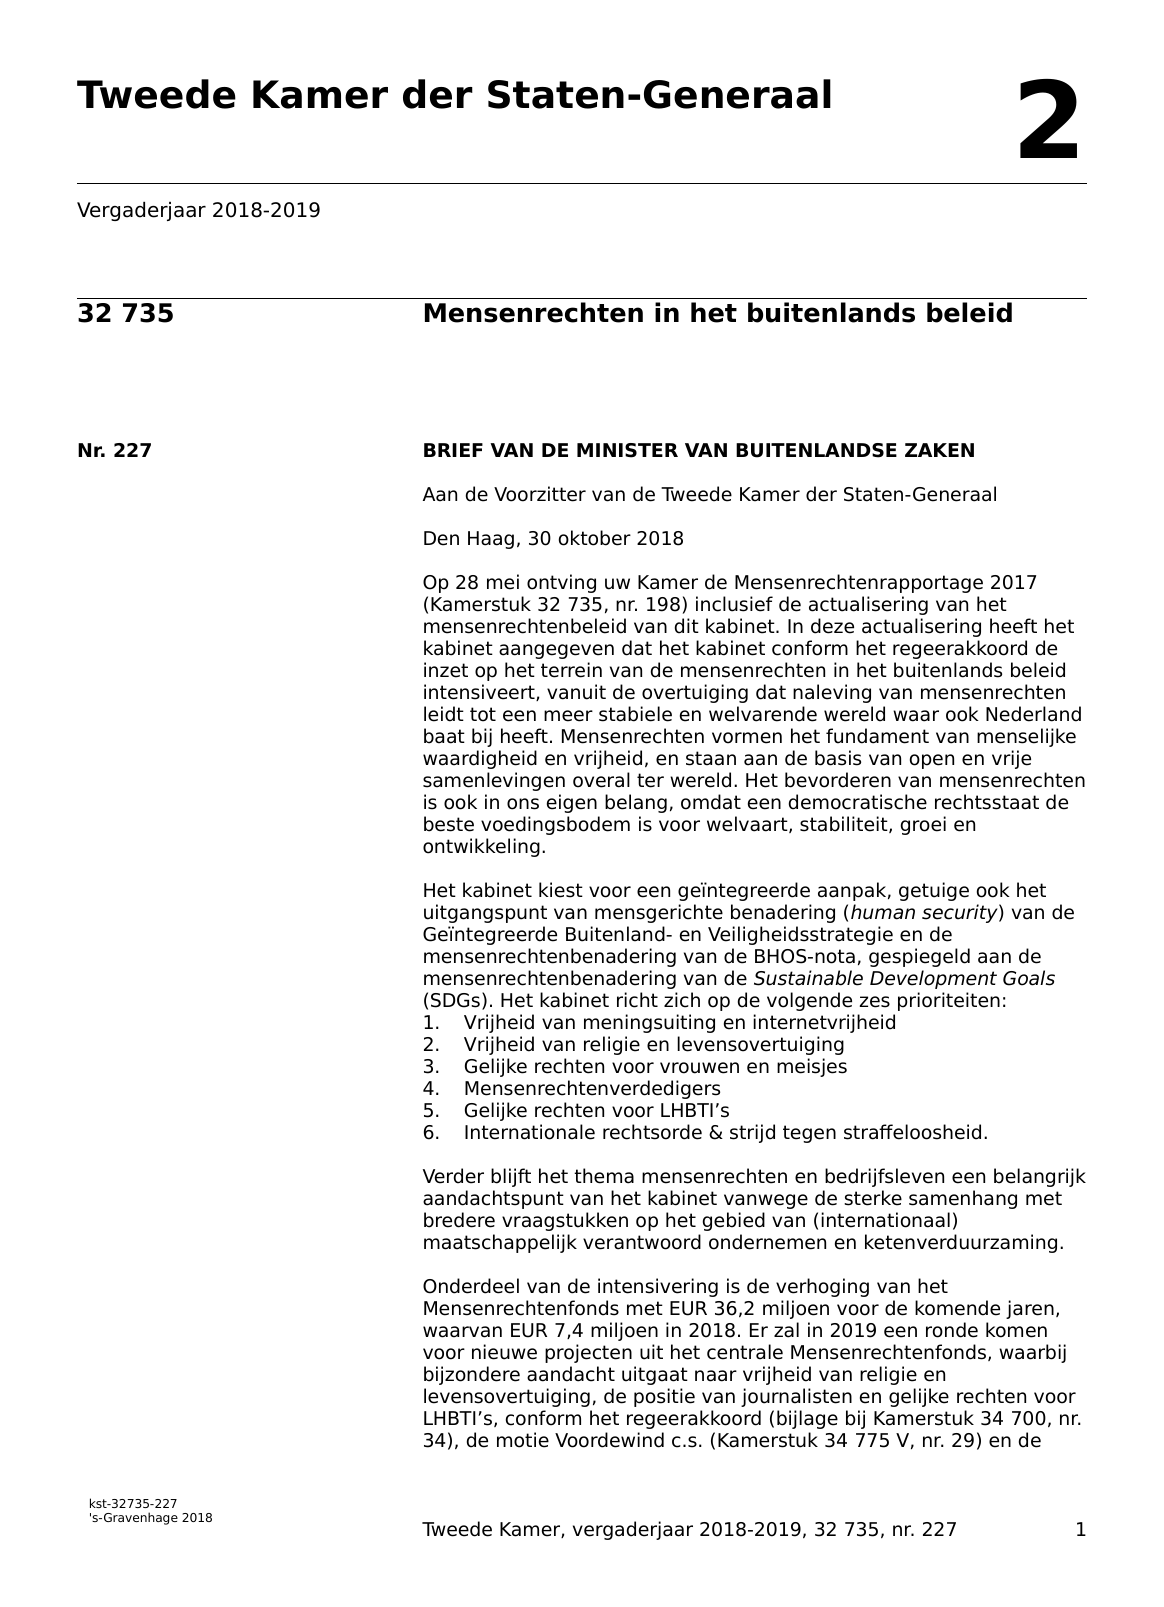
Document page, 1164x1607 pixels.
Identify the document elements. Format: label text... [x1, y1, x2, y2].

table_cell Vergaderjaar 2018-2019 [77, 184, 1087, 298]
text Den Haag, 30 oktober 2018 [422, 528, 1087, 550]
text Aan de Voorzitter van de Tweede Kamer der Staten-Generaal [422, 484, 1087, 506]
text 5. Gelijke rechten voor LHBTI’s [422, 1100, 1087, 1122]
text 's-Gravenhage 2018 [88, 1511, 323, 1525]
text Op 28 mei ontving uw Kamer de Mensenrechtenrapportage 2017 (Kamerstuk 32 735, nr. 198) inclusief de actualisering van het mensenrechtenbeleid van dit kabinet. In deze actualisering heeft het kabinet aangegeven dat het kabinet conform het regeerakkoord de inzet op het terrein van de mensenrechten in het buitenlands beleid intensiveert, vanuit de overtuiging dat naleving van mensenrechten leidt tot een meer stabiele en welvarende wereld waar ook Nederland baat bij heeft. Mensenrechten vormen het fundament van menselijke waardigheid en vrijheid, en staan aan de basis van open en vrije samenlevingen overal ter wereld. Het bevorderen van mensenrechten is ook in ons eigen belang, omdat een democratische rechtsstaat de beste voedingsbodem is voor welvaart, stabiliteit, groei en ontwikkeling. [422, 572, 1087, 858]
text Het kabinet kiest voor een geïntegreerde aanpak, getuige ook het uitgangspunt van mensgerichte benadering (human security) van de Geïntegreerde Buitenland- en Veiligheidsstrategie en de mensenrechtenbenadering van de BHOS-nota, gespiegeld aan de mensenrechtenbenadering van de Sustainable Development Goals (SDGs). Het kabinet richt zich op de volgende zes prioriteiten: [422, 880, 1087, 1012]
text 4. Mensenrechtenverdedigers [422, 1078, 1087, 1100]
text 3. Gelijke rechten voor vrouwen en meisjes [422, 1056, 1087, 1078]
text 1. Vrijheid van meningsuiting en internetvrijheid [422, 1012, 1087, 1034]
text Onderdeel van de intensivering is de verhoging van het Mensenrechtenfonds met EUR 36,2 miljoen voor de komende jaren, waarvan EUR 7,4 miljoen in 2018. Er zal in 2019 een ronde komen voor nieuwe projecten uit het centrale Mensenrechtenfonds, waarbij bijzondere aandacht uitgaat naar vrijheid van religie en levensovertuiging, de positie van journalisten en gelijke rechten voor LHBTI’s, conform het regeerakkoord (bijlage bij Kamerstuk 34 700, nr. 34), de motie Voordewind c.s. (Kamerstuk 34 775 V, nr. 29) en de [422, 1276, 1087, 1452]
text Verder blijft het thema mensenrechten en bedrijfsleven een belangrijk aandachtspunt van het kabinet vanwege de sterke samenhang met bredere vraagstukken op het gebied van (internationaal) maatschappelijk verantwoord ondernemen en ketenverduurzaming. [422, 1166, 1087, 1254]
table_header 2 [886, 59, 1087, 183]
subtitle Nr. 227 BRIEF VAN DE MINISTER VAN BUITENLANDSE ZAKEN [77, 440, 1087, 462]
text 6. Internationale rechtsorde & strijd tegen straffeloosheid. [422, 1122, 1087, 1144]
subtitle 32 735 Mensenrechten in het buitenlands beleid [77, 299, 1087, 329]
text kst-32735-227 [88, 1497, 323, 1511]
text 2. Vrijheid van religie en levensovertuiging [422, 1034, 1087, 1056]
table_header Tweede Kamer der Staten-Generaal [77, 59, 886, 183]
